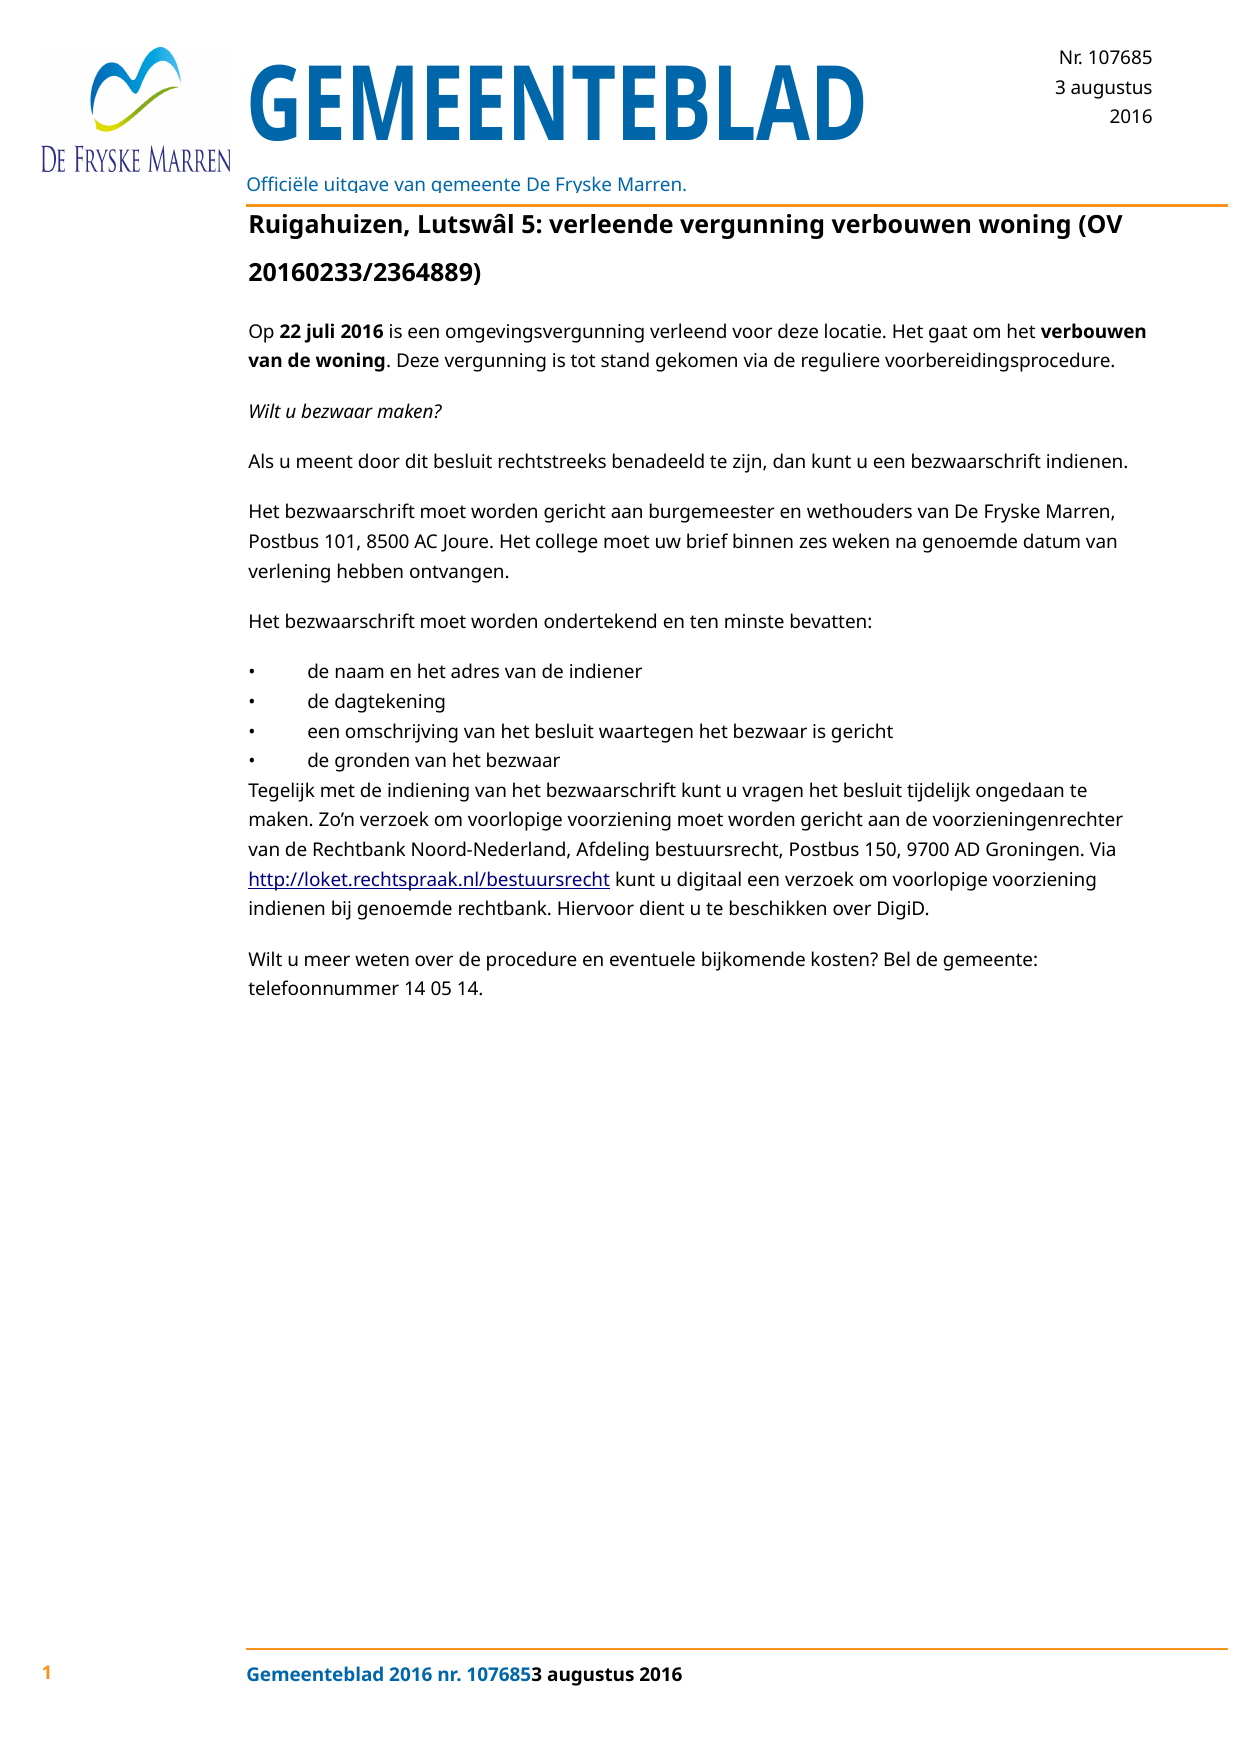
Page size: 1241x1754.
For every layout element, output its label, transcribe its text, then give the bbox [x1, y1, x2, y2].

text Op 22 juli 2016 is een omgevingsvergunning verleend voor deze locatie. Het gaat om het verbouwen van de woning. Deze vergunning is tot stand gekomen via de reguliere voorbereidingsprocedure. [248, 318, 1152, 373]
picture [41, 47, 231, 172]
list een omschrijving van het besluit waartegen het bezwaar is gericht [248, 718, 1152, 744]
text Als u meent door dit besluit rechtstreeks benadeeld te zijn, dan kunt u een bezwaarschrift indienen. [248, 448, 1152, 474]
text Het bezwaarschrift moet worden ondertekend en ten minste bevatten: [248, 608, 1152, 634]
list de naam en het adres van de indiener [248, 659, 1152, 684]
text Wilt u meer weten over de procedure en eventuele bijkomende kosten? Bel de gemeente: telefoonnummer 14 05 14. [248, 946, 1152, 1001]
text Tegelijk met de indiening van het bezwaarschrift kunt u vragen het besluit tijdelijk ongedaan te maken. Zo’n verzoek om voorlopige voorziening moet worden gericht aan de voorzieningenrechter van de Rechtbank Noord-Nederland, Afdeling bestuursrecht, Postbus 150, 9700 AD Groningen. Via http://loket.rechtspraak.nl/bestuursrecht kunt u digitaal een verzoek om voorlopige voorziening indienen bij genoemde rechtbank. Hiervoor dient u te beschikken over DigiD. [248, 777, 1152, 921]
list de dagtekening [248, 688, 1152, 714]
list de gronden van het bezwaar [248, 747, 1152, 773]
text Het bezwaarschrift moet worden gericht aan burgemeester en wethouders van De Fryske Marren, Postbus 101, 8500 AC Joure. Het college moet uw brief binnen zes weken na genoemde datum van verlening hebben ontvangen. [248, 499, 1152, 584]
text Wilt u bezwaar maken? [248, 398, 1152, 424]
text Ruigahuizen, Lutswâl 5: verleende vergunning verbouwen woning (OV 20160233/2364889) [248, 207, 1152, 288]
